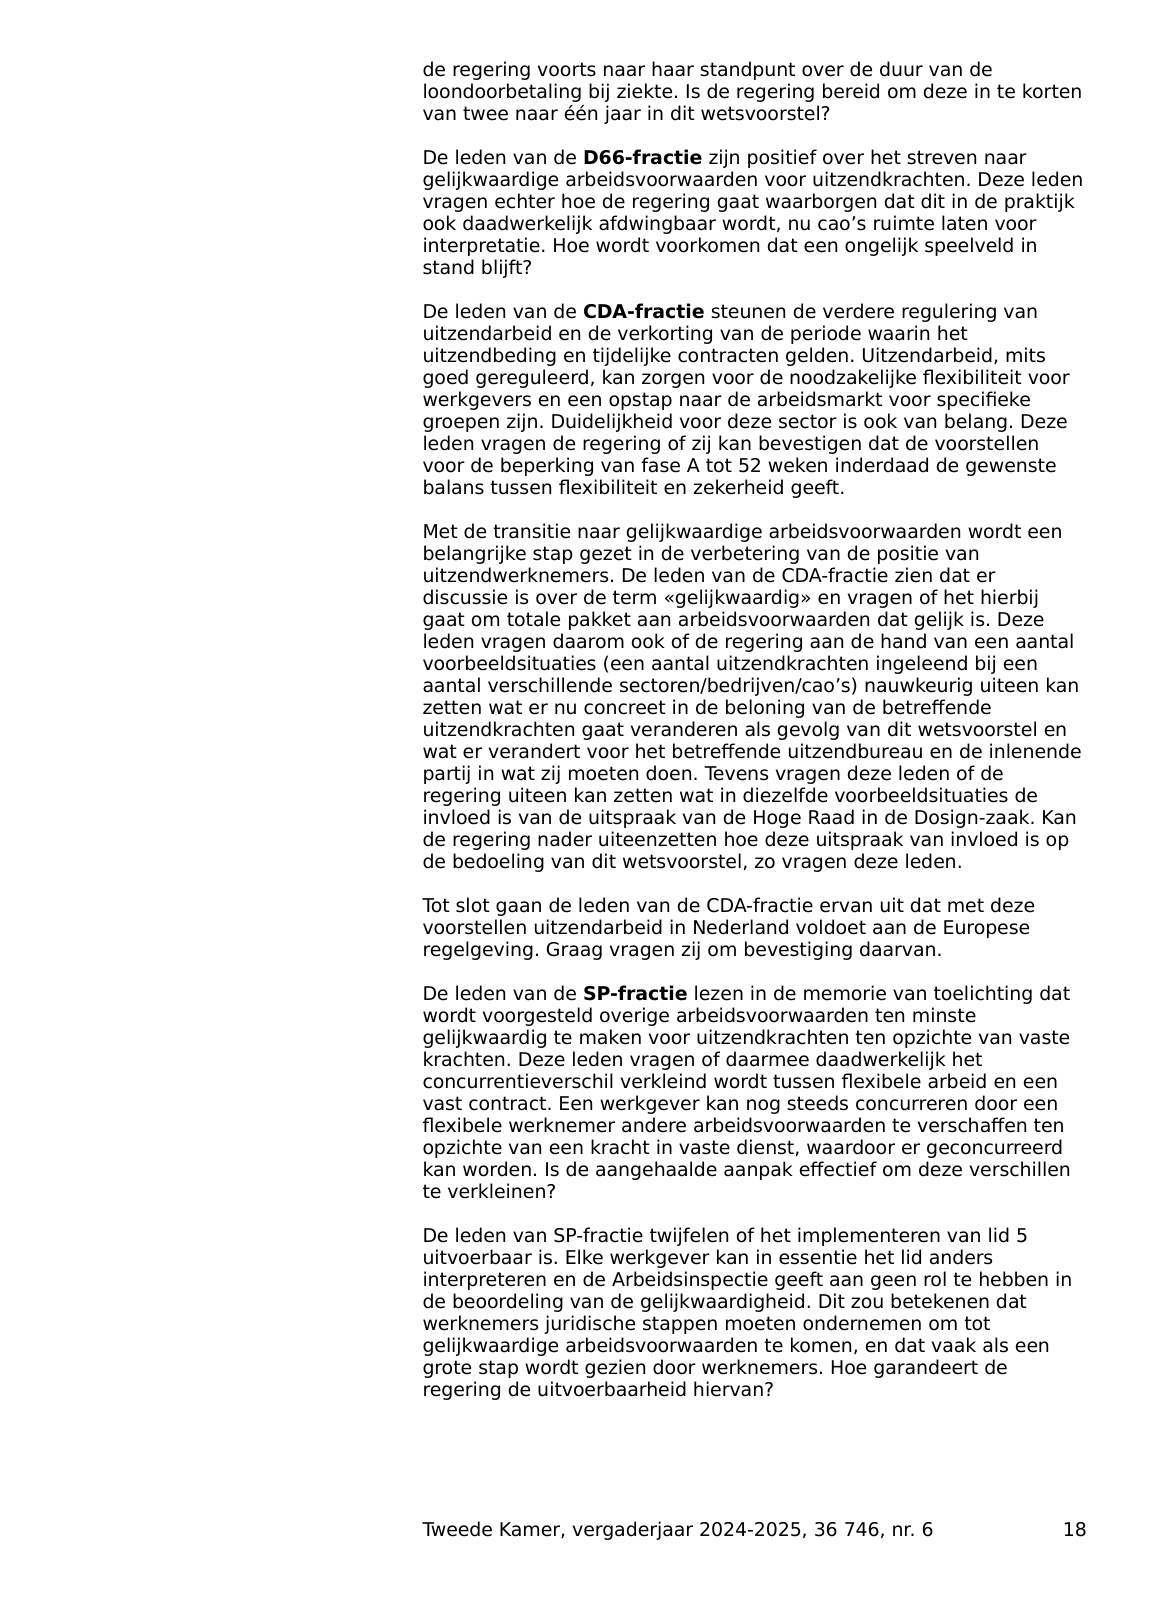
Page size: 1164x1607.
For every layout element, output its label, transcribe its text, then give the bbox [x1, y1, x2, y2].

text Met de transitie naar gelijkwaardige arbeidsvoorwaarden wordt een belangrijke stap gezet in de verbetering van de positie van uitzendwerknemers. De leden van de CDA-fractie zien dat er discussie is over de term «gelijkwaardig» en vragen of het hierbij gaat om totale pakket aan arbeidsvoorwaarden dat gelijk is. Deze leden vragen daarom ook of de regering aan de hand van een aantal voorbeeldsituaties (een aantal uitzendkrachten ingeleend bij een aantal verschillende sectoren/bedrijven/cao’s) nauwkeurig uiteen kan zetten wat er nu concreet in de beloning van de betreffende uitzendkrachten gaat veranderen als gevolg van dit wetsvoorstel en wat er verandert voor het betreffende uitzendbureau en de inlenende partij in wat zij moeten doen. Tevens vragen deze leden of de regering uiteen kan zetten wat in diezelfde voorbeeldsituaties de invloed is van de uitspraak van de Hoge Raad in de Dosign-zaak. Kan de regering nader uiteenzetten hoe deze uitspraak van invloed is op de bedoeling van dit wetsvoorstel, zo vragen deze leden. [422, 521, 1087, 873]
text De leden van de CDA-fractie steunen de verdere regulering van uitzendarbeid en de verkorting van de periode waarin het uitzendbeding en tijdelijke contracten gelden. Uitzendarbeid, mits goed gereguleerd, kan zorgen voor de noodzakelijke flexibiliteit voor werkgevers en een opstap naar de arbeidsmarkt voor specifieke groepen zijn. Duidelijkheid voor deze sector is ook van belang. Deze leden vragen de regering of zij kan bevestigen dat de voorstellen voor de beperking van fase A tot 52 weken inderdaad de gewenste balans tussen flexibiliteit en zekerheid geeft. [422, 301, 1087, 499]
text Tot slot gaan de leden van de CDA-fractie ervan uit dat met deze voorstellen uitzendarbeid in Nederland voldoet aan de Europese regelgeving. Graag vragen zij om bevestiging daarvan. [422, 895, 1087, 961]
text de regering voorts naar haar standpunt over de duur van de loondoorbetaling bij ziekte. Is de regering bereid om deze in te korten van twee naar één jaar in dit wetsvoorstel? [422, 59, 1087, 125]
text De leden van de SP-fractie lezen in de memorie van toelichting dat wordt voorgesteld overige arbeidsvoorwaarden ten minste gelijkwaardig te maken voor uitzendkrachten ten opzichte van vaste krachten. Deze leden vragen of daarmee daadwerkelijk het concurrentieverschil verkleind wordt tussen flexibele arbeid en een vast contract. Een werkgever kan nog steeds concurreren door een flexibele werknemer andere arbeidsvoorwaarden te verschaffen ten opzichte van een kracht in vaste dienst, waardoor er geconcurreerd kan worden. Is de aangehaalde aanpak effectief om deze verschillen te verkleinen? [422, 983, 1087, 1203]
text De leden van de D66-fractie zijn positief over het streven naar gelijkwaardige arbeidsvoorwaarden voor uitzendkrachten. Deze leden vragen echter hoe de regering gaat waarborgen dat dit in de praktijk ook daadwerkelijk afdwingbaar wordt, nu cao’s ruimte laten voor interpretatie. Hoe wordt voorkomen dat een ongelijk speelveld in stand blijft? [422, 147, 1087, 279]
text De leden van SP-fractie twijfelen of het implementeren van lid 5 uitvoerbaar is. Elke werkgever kan in essentie het lid anders interpreteren en de Arbeidsinspectie geeft aan geen rol te hebben in de beoordeling van de gelijkwaardigheid. Dit zou betekenen dat werknemers juridische stappen moeten ondernemen om tot gelijkwaardige arbeidsvoorwaarden te komen, en dat vaak als een grote stap wordt gezien door werknemers. Hoe garandeert de regering de uitvoerbaarheid hiervan? [422, 1225, 1087, 1401]
